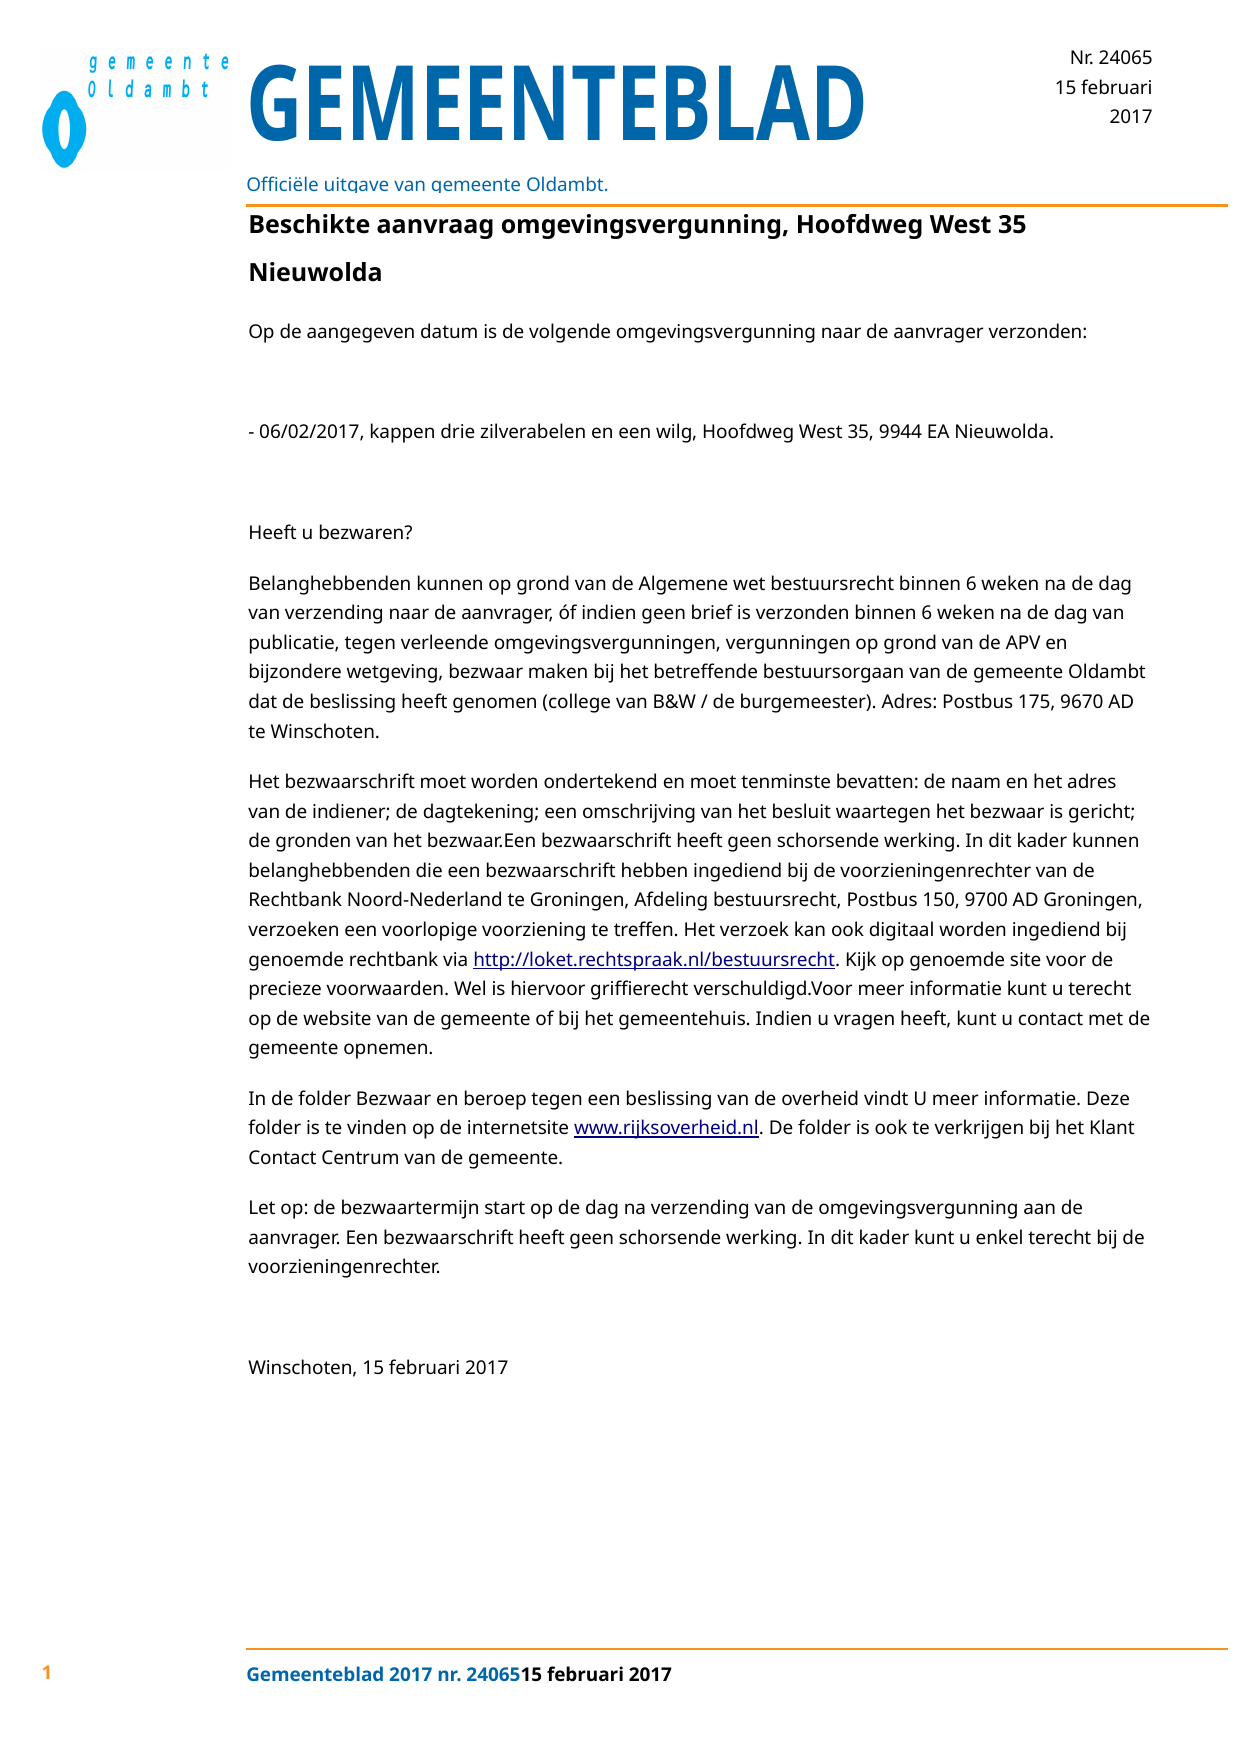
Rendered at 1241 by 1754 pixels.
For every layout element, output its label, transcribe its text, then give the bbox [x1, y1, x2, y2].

picture [41, 47, 231, 172]
text In de folder Bezwaar en beroep tegen een beslissing van de overheid vindt U meer informatie. Deze folder is te vinden op de internetsite www.rijksoverheid.nl. De folder is ook te verkrijgen bij het Klant Contact Centrum van de gemeente. [248, 1085, 1152, 1170]
text - 06/02/2017, kappen drie zilverabelen en een wilg, Hoofdweg West 35, 9944 EA Nieuwolda. [248, 419, 1152, 444]
text Het bezwaarschrift moet worden ondertekend en moet tenminste bevatten: de naam en het adres van de indiener; de dagtekening; een omschrijving van het besluit waartegen het bezwaar is gericht; de gronden van het bezwaar.Een bezwaarschrift heeft geen schorsende werking. In dit kader kunnen belanghebbenden die een bezwaarschrift hebben ingediend bij de voorzieningenrechter van de Rechtbank Noord-Nederland te Groningen, Afdeling bestuursrecht, Postbus 150, 9700 AD Groningen, verzoeken een voorlopige voorziening te treffen. Het verzoek kan ook digitaal worden ingediend bij genoemde rechtbank via http://loket.rechtspraak.nl/bestuursrecht. Kijk op genoemde site voor de precieze voorwaarden. Wel is hiervoor griffierecht verschuldigd.Voor meer informatie kunt u terecht op de website van de gemeente of bij het gemeentehuis. Indien u vragen heeft, kunt u contact met de gemeente opnemen. [248, 768, 1152, 1060]
text Winschoten, 15 februari 2017 [248, 1354, 1152, 1380]
text Op de aangegeven datum is de volgende omgevingsvergunning naar de aanvrager verzonden: [248, 318, 1152, 344]
text Beschikte aanvraag omgevingsvergunning, Hoofdweg West 35 Nieuwolda [248, 207, 1152, 288]
text Belanghebbenden kunnen op grond van de Algemene wet bestuursrecht binnen 6 weken na de dag van verzending naar de aanvrager, óf indien geen brief is verzonden binnen 6 weken na de dag van publicatie, tegen verleende omgevingsvergunningen, vergunningen op grond van de APV en bijzondere wetgeving, bezwaar maken bij het betreffende bestuursorgaan van de gemeente Oldambt dat de beslissing heeft genomen (college van B&W / de burgemeester). Adres: Postbus 175, 9670 AD te Winschoten. [248, 570, 1152, 744]
text Let op: de bezwaartermijn start op de dag na verzending van de omgevingsvergunning aan de aanvrager. Een bezwaarschrift heeft geen schorsende werking. In dit kader kunt u enkel terecht bij de voorzieningenrechter. [248, 1194, 1152, 1279]
text Heeft u bezwaren? [248, 519, 1152, 545]
